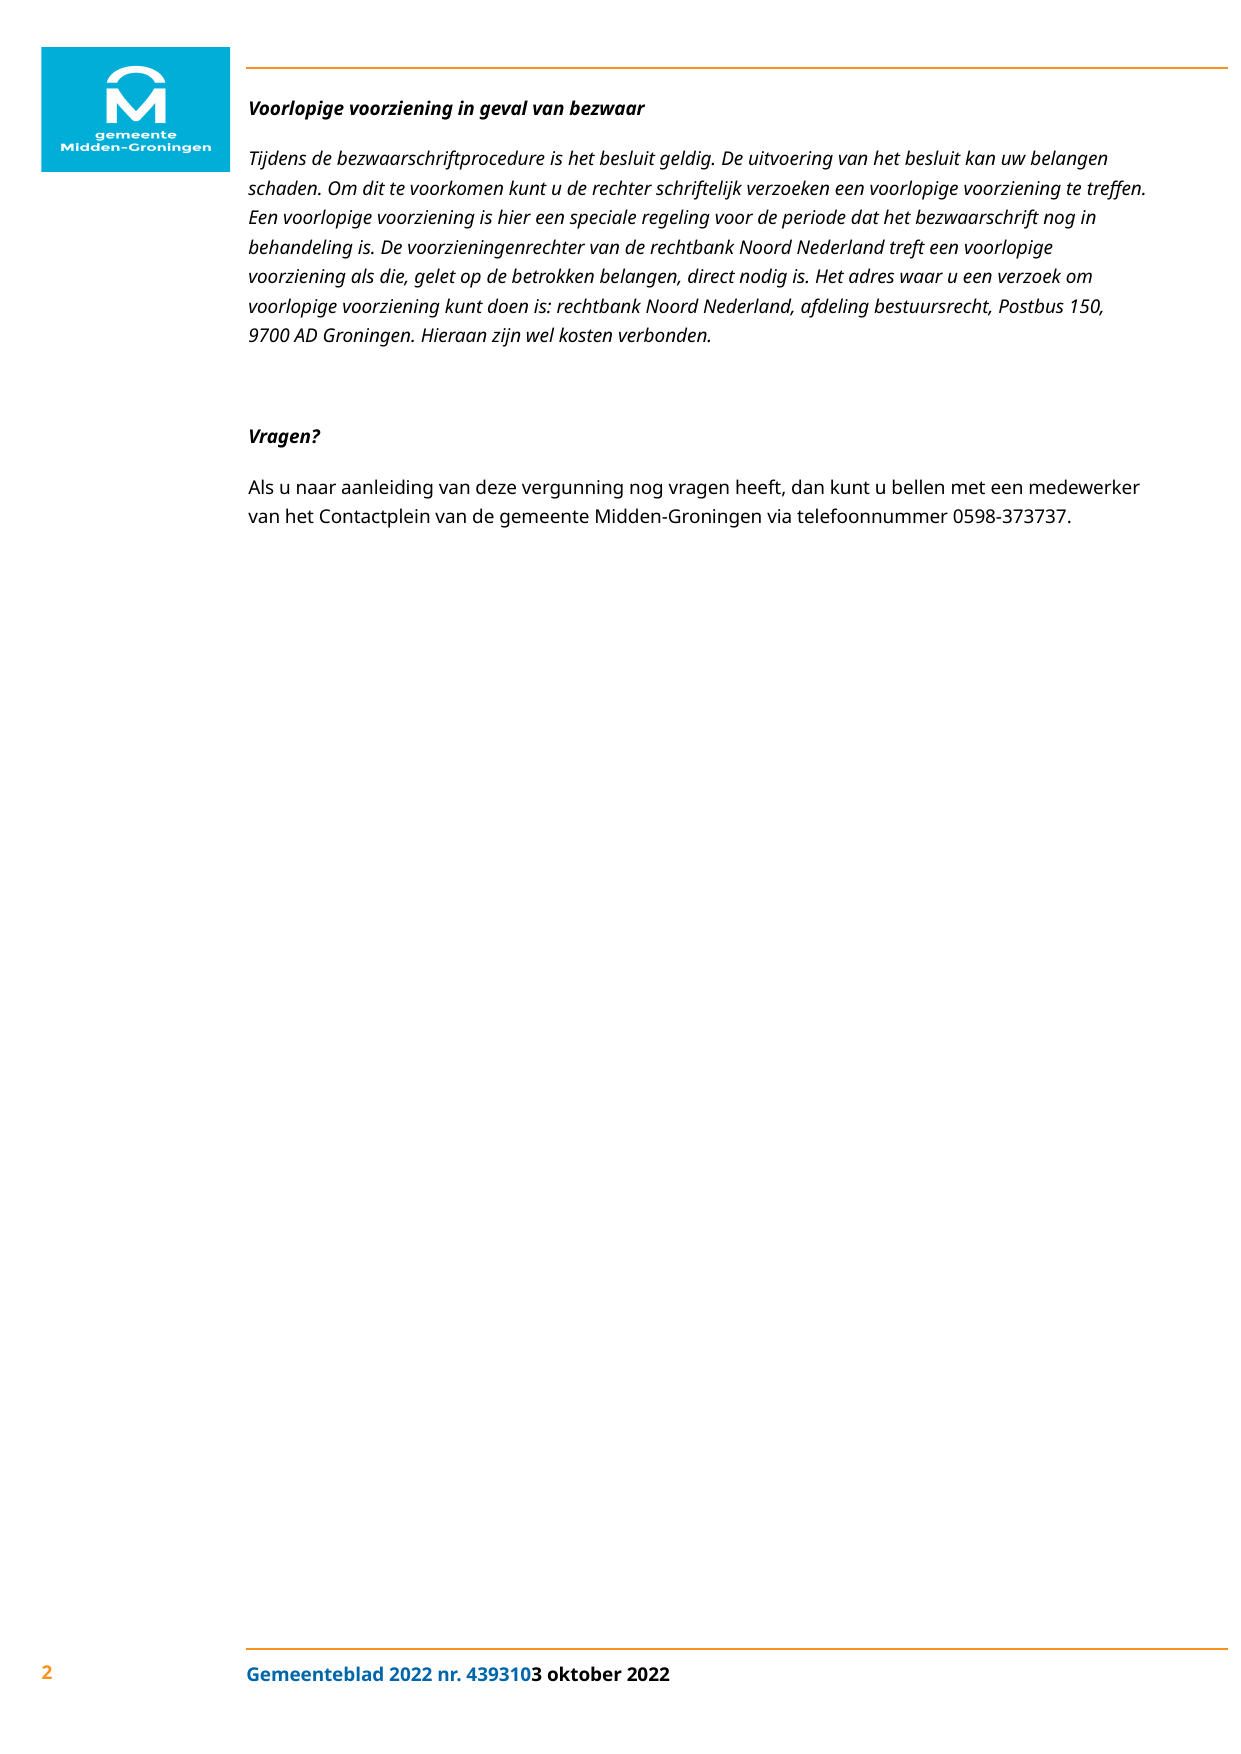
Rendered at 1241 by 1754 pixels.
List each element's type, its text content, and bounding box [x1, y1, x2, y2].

text Als u naar aanleiding van deze vergunning nog vragen heeft, dan kunt u bellen met een medewerker van het Contactplein van de gemeente Midden-Groningen via telefoonnummer 0598-373737. [248, 474, 1152, 529]
text Voorlopige voorziening in geval van bezwaar [248, 95, 1152, 121]
text Tijdens de bezwaarschriftprocedure is het besluit geldig. De uitvoering van het besluit kan uw belangen schaden. Om dit te voorkomen kunt u de rechter schriftelijk verzoeken een voorlopige voorziening te treffen. Een voorlopige voorziening is hier een speciale regeling voor de periode dat het bezwaarschrift nog in behandeling is. De voorzieningenrechter van de rechtbank Noord Nederland treft een voorlopige voorziening als die, gelet op de betrokken belangen, direct nodig is. Het adres waar u een verzoek om voorlopige voorziening kunt doen is: rechtbank Noord Nederland, afdeling bestuursrecht, Postbus 150, 9700 AD Groningen. Hieraan zijn wel kosten verbonden. [248, 145, 1152, 348]
picture [108, 66, 164, 82]
picture [107, 89, 165, 122]
text Vragen? [248, 423, 1152, 449]
picture [184, 146, 190, 153]
